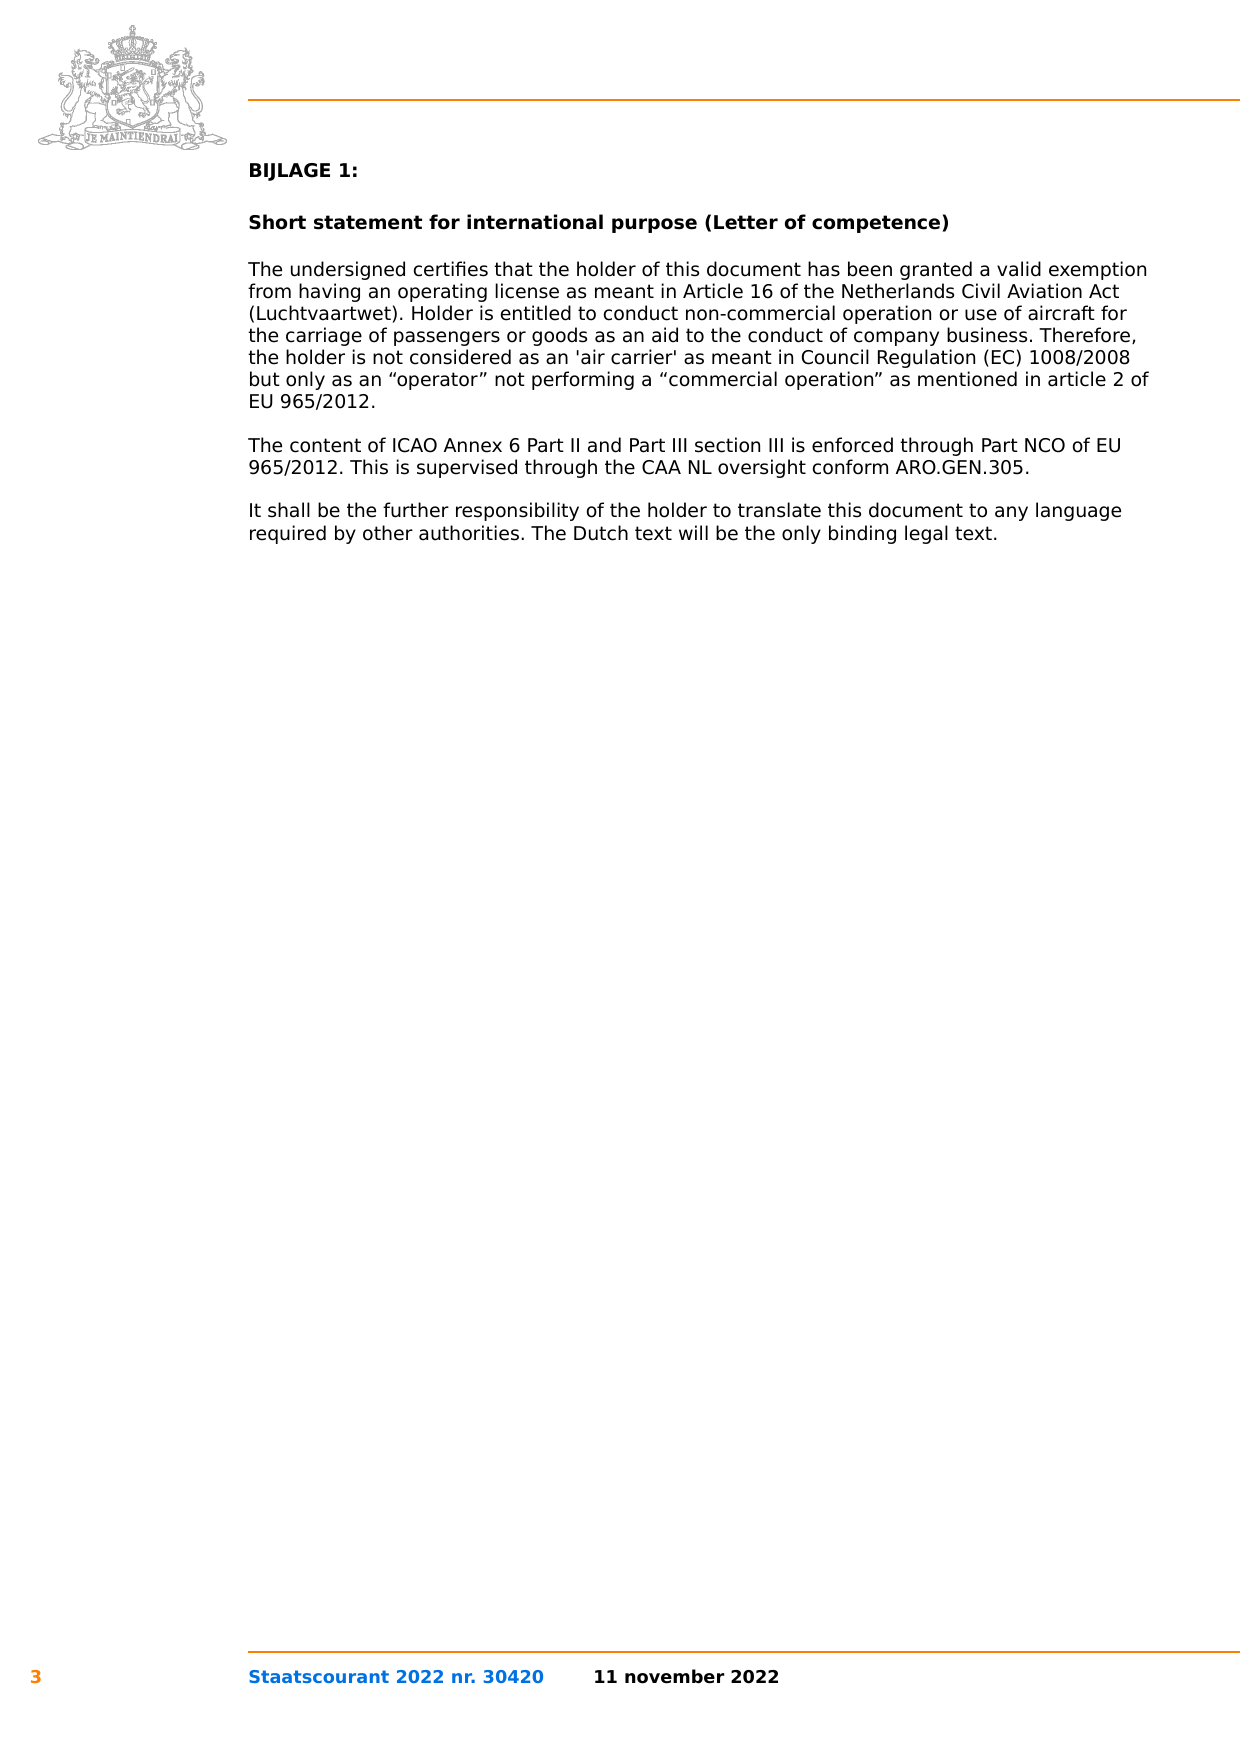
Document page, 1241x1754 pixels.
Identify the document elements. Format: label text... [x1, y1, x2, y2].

subtitle Short statement for international purpose (Letter of competence) [248, 212, 1163, 234]
text The content of ICAO Annex 6 Part II and Part III section III is enforced through Part NCO of EU 965/2012. This is supervised through the CAA NL oversight conform ARO.GEN.305. [248, 434, 1163, 478]
picture [38, 25, 227, 150]
text The undersigned certifies that the holder of this document has been granted a valid exemption from having an operating license as meant in Article 16 of the Netherlands Civil Aviation Act (Luchtvaartwet). Holder is entitled to conduct non-commercial operation or use of aircraft for the carriage of passengers or goods as an aid to the conduct of company business. Therefore, the holder is not considered as an 'air carrier' as meant in Council Regulation (EC) 1008/2008 but only as an “operator” not performing a “commercial operation” as mentioned in article 2 of EU 965/2012. [248, 259, 1163, 413]
text It shall be the further responsibility of the holder to translate this document to any language required by other authorities. The Dutch text will be the only binding legal text. [248, 500, 1163, 544]
subtitle BIJLAGE 1: [248, 160, 1163, 182]
